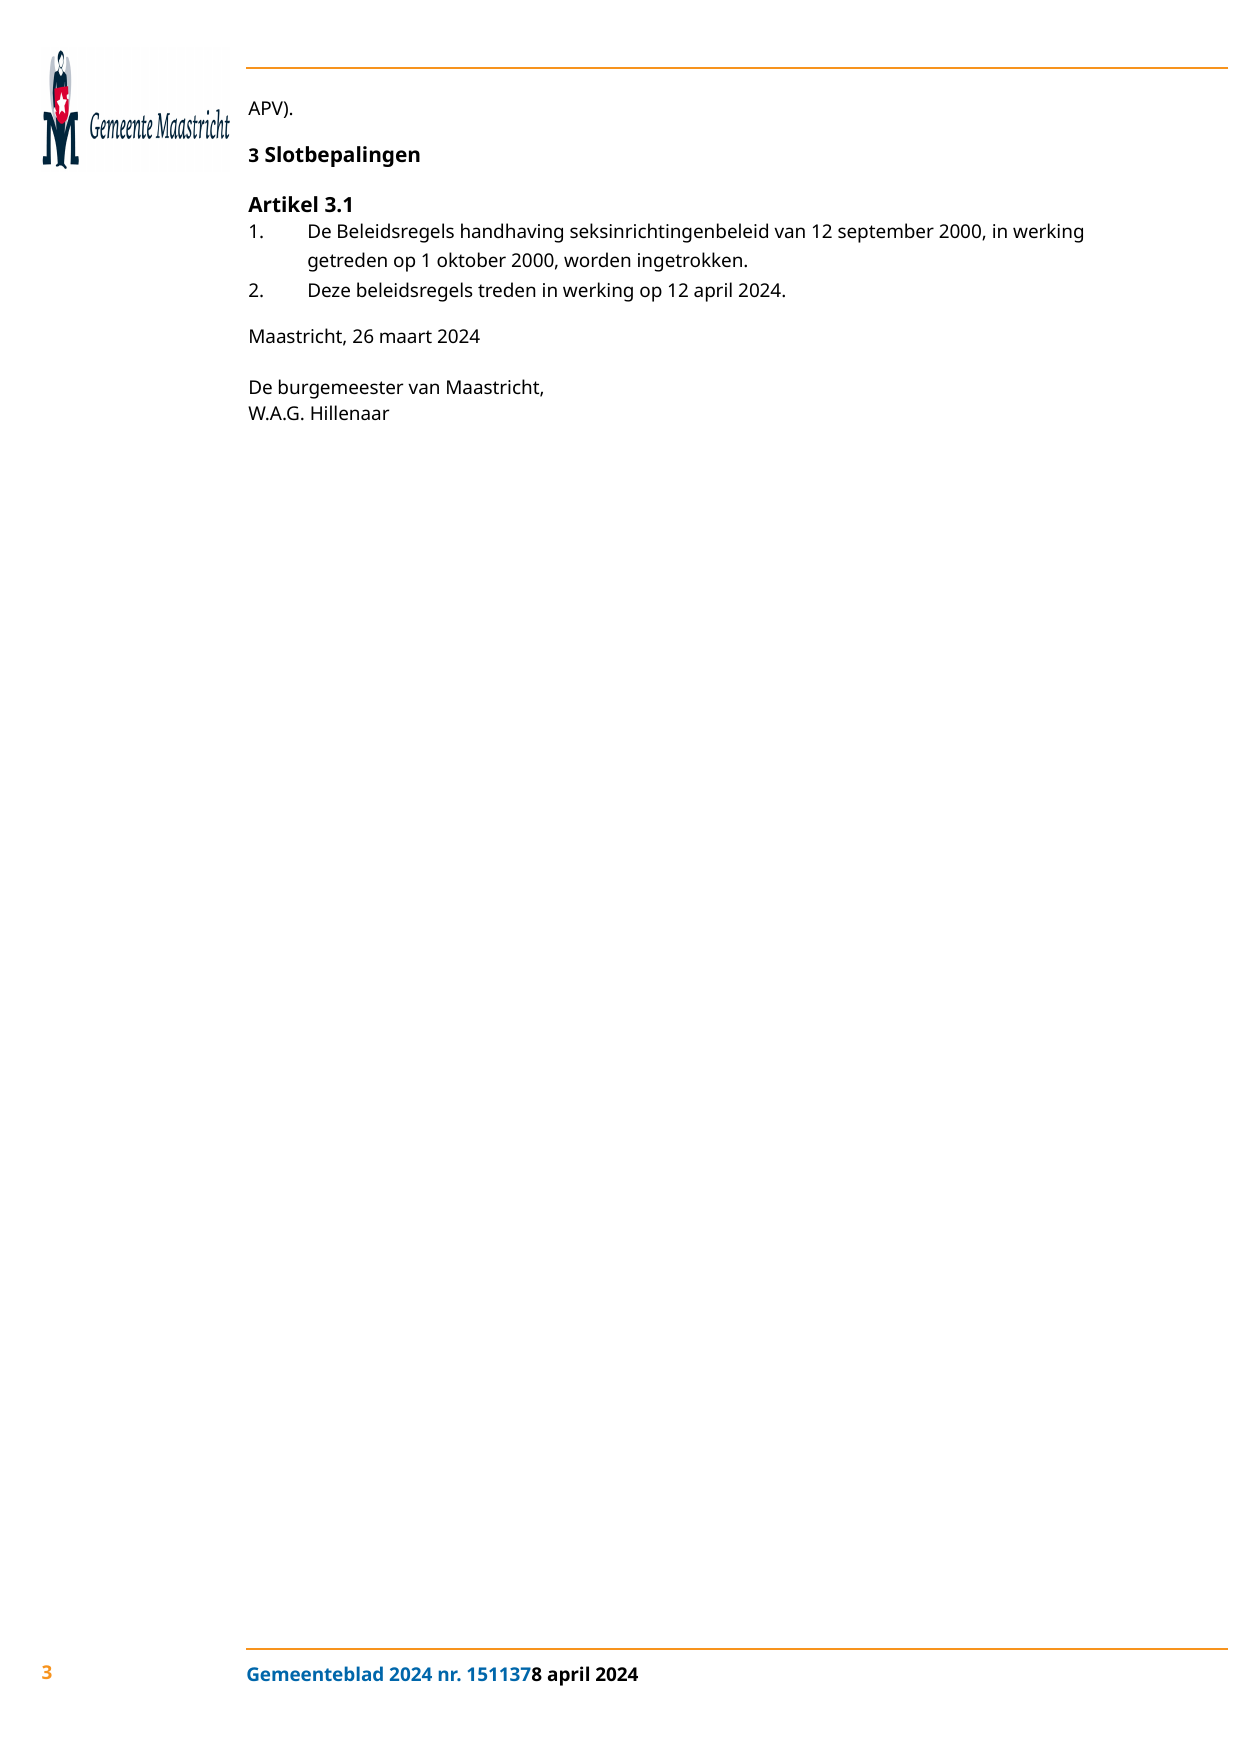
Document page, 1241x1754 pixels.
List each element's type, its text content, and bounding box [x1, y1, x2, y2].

text Maastricht, 26 maart 2024 [248, 323, 1152, 349]
text APV). [248, 95, 1152, 121]
list Deze beleidsregels treden in werking op 12 april 2024. [248, 277, 1152, 303]
list De Beleidsregels handhaving seksinrichtingenbeleid van 12 september 2000, in werking getreden op 1 oktober 2000, worden ingetrokken. [248, 218, 1152, 273]
text W.A.G. Hillenaar [248, 400, 1152, 426]
text 3 Slotbepalingen [248, 140, 1152, 169]
picture [41, 47, 231, 172]
text De burgemeester van Maastricht, [248, 374, 1152, 400]
text Artikel 3.1 [248, 190, 1152, 218]
